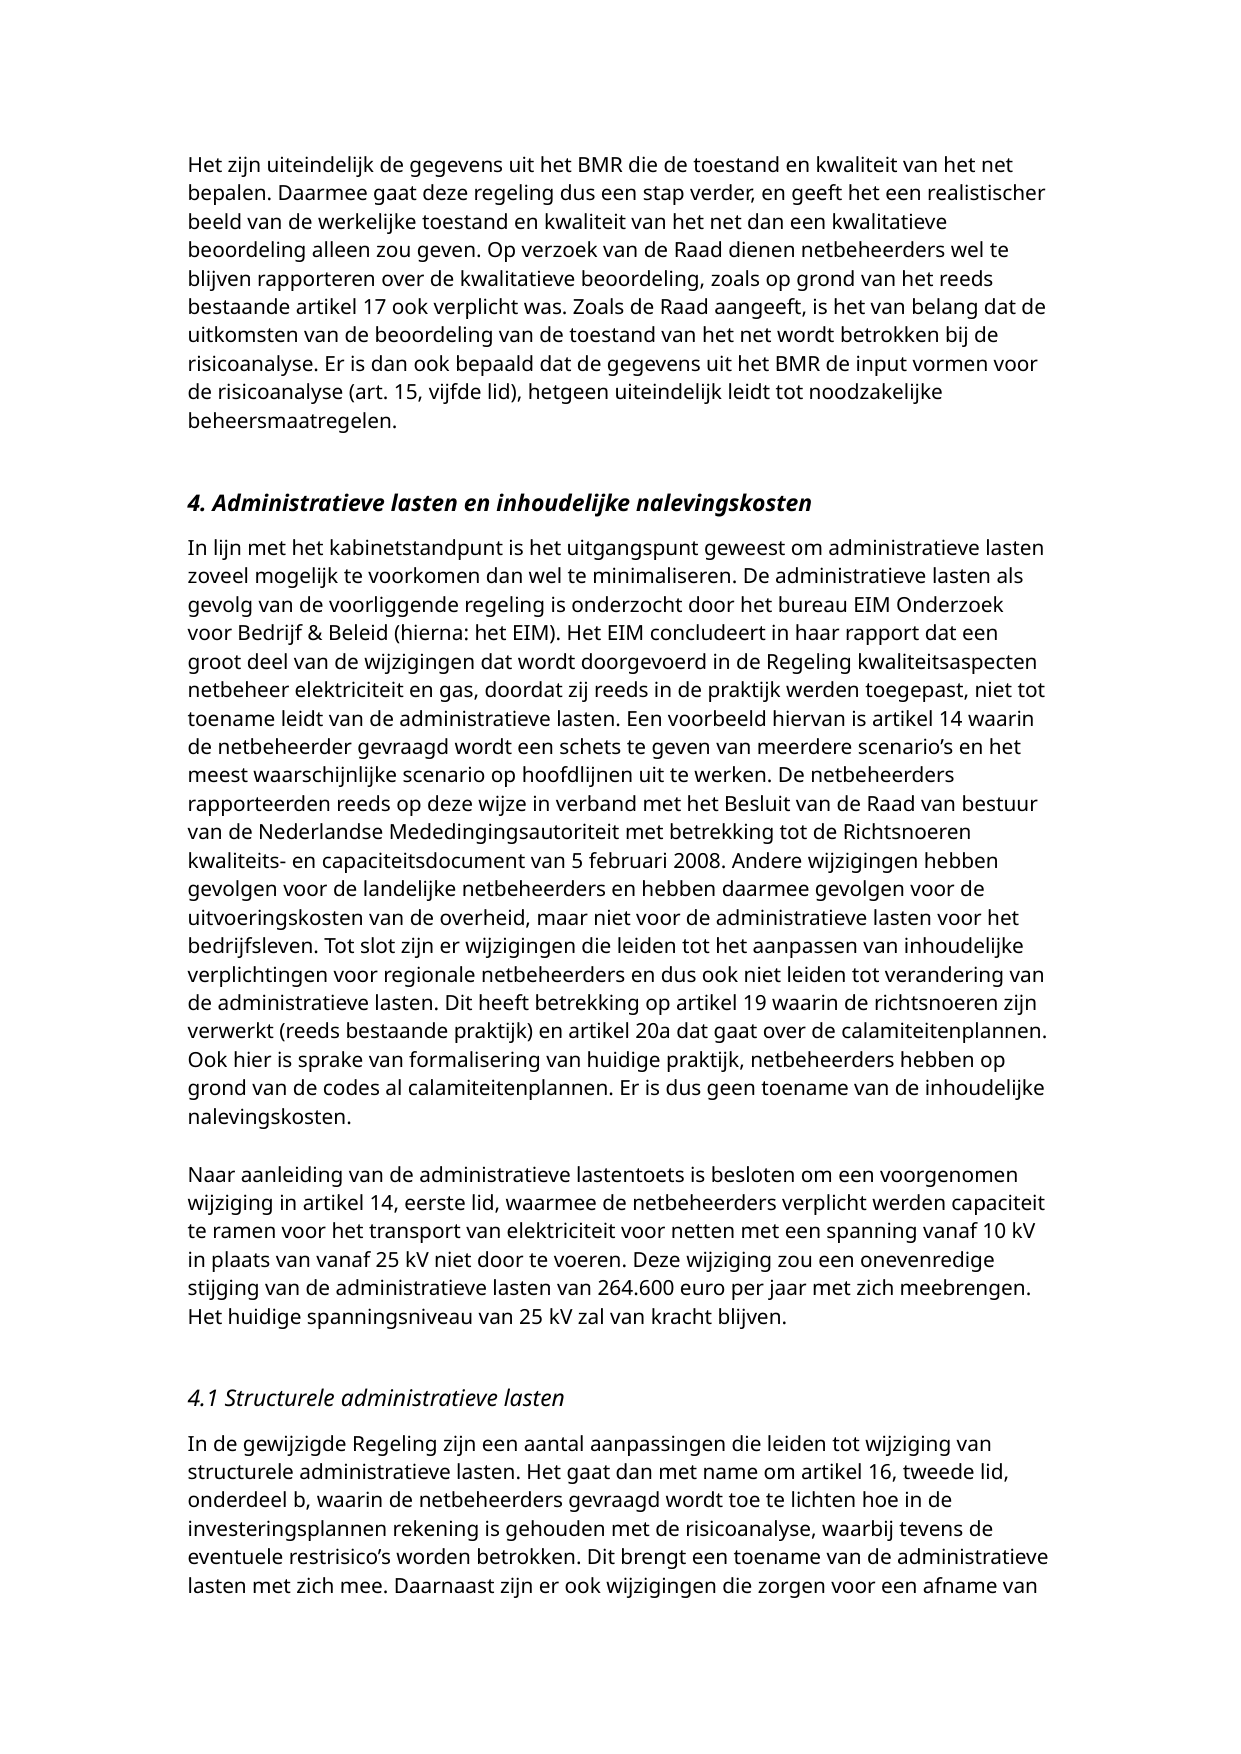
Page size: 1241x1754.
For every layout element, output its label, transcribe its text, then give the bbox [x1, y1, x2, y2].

subtitle 4. Administratieve lasten en inhoudelijke nalevingskosten [187, 487, 1053, 518]
text In de gewijzigde Regeling zijn een aantal aanpassingen die leiden tot wijziging van structurele administratieve lasten. Het gaat dan met name om artikel 16, tweede lid, onderdeel b, waarin de netbeheerders gevraagd wordt toe te lichten hoe in de investeringsplannen rekening is gehouden met de risicoanalyse, waarbij tevens de eventuele restrisico’s worden betrokken. Dit brengt een toename van de administratieve lasten met zich mee. Daarnaast zijn er ook wijzigingen die zorgen voor een afname van [187, 1429, 1053, 1599]
text In lijn met het kabinetstandpunt is het uitgangspunt geweest om administratieve lasten zoveel mogelijk te voorkomen dan wel te minimaliseren. De administratieve lasten als gevolg van de voorliggende regeling is onderzocht door het bureau EIM Onderzoek voor Bedrijf & Beleid (hierna: het EIM). Het EIM concludeert in haar rapport dat een groot deel van de wijzigingen dat wordt doorgevoerd in de Regeling kwaliteitsaspecten netbeheer elektriciteit en gas, doordat zij reeds in de praktijk werden toegepast, niet tot toename leidt van de administratieve lasten. Een voorbeeld hiervan is artikel 14 waarin de netbeheerder gevraagd wordt een schets te geven van meerdere scenario’s en het meest waarschijnlijke scenario op hoofdlijnen uit te werken. De netbeheerders rapporteerden reeds op deze wijze in verband met het Besluit van de Raad van bestuur van de Nederlandse Mededingingsautoriteit met betrekking tot de Richtsnoeren kwaliteits- en capaciteitsdocument van 5 februari 2008. Andere wijzigingen hebben gevolgen voor de landelijke netbeheerders en hebben daarmee gevolgen voor de uitvoeringskosten van de overheid, maar niet voor de administratieve lasten voor het bedrijfsleven. Tot slot zijn er wijzigingen die leiden tot het aanpassen van inhoudelijke verplichtingen voor regionale netbeheerders en dus ook niet leiden tot verandering van de administratieve lasten. Dit heeft betrekking op artikel 19 waarin de richtsnoeren zijn verwerkt (reeds bestaande praktijk) en artikel 20a dat gaat over de calamiteitenplannen. Ook hier is sprake van formalisering van huidige praktijk, netbeheerders hebben op grond van de codes al calamiteitenplannen. Er is dus geen toename van de inhoudelijke nalevingskosten. [187, 533, 1053, 1130]
subtitle 4.1 Structurele administratieve lasten [187, 1382, 1053, 1414]
text Naar aanleiding van de administratieve lastentoets is besloten om een voorgenomen wijziging in artikel 14, eerste lid, waarmee de netbeheerders verplicht werden capaciteit te ramen voor het transport van elektriciteit voor netten met een spanning vanaf 10 kV in plaats van vanaf 25 kV niet door te voeren. Deze wijziging zou een onevenredige stijging van de administratieve lasten van 264.600 euro per jaar met zich meebrengen. Het huidige spanningsniveau van 25 kV zal van kracht blijven. [187, 1160, 1053, 1330]
text Het zijn uiteindelijk de gegevens uit het BMR die de toestand en kwaliteit van het net bepalen. Daarmee gaat deze regeling dus een stap verder, en geeft het een realistischer beeld van de werkelijke toestand en kwaliteit van het net dan een kwalitatieve beoordeling alleen zou geven. Op verzoek van de Raad dienen netbeheerders wel te blijven rapporteren over de kwalitatieve beoordeling, zoals op grond van het reeds bestaande artikel 17 ook verplicht was. Zoals de Raad aangeeft, is het van belang dat de uitkomsten van de beoordeling van de toestand van het net wordt betrokken bij de risicoanalyse. Er is dan ook bepaald dat de gegevens uit het BMR de input vormen voor de risicoanalyse (art. 15, vijfde lid), hetgeen uiteindelijk leidt tot noodzakelijke beheersmaatregelen. [187, 150, 1053, 434]
